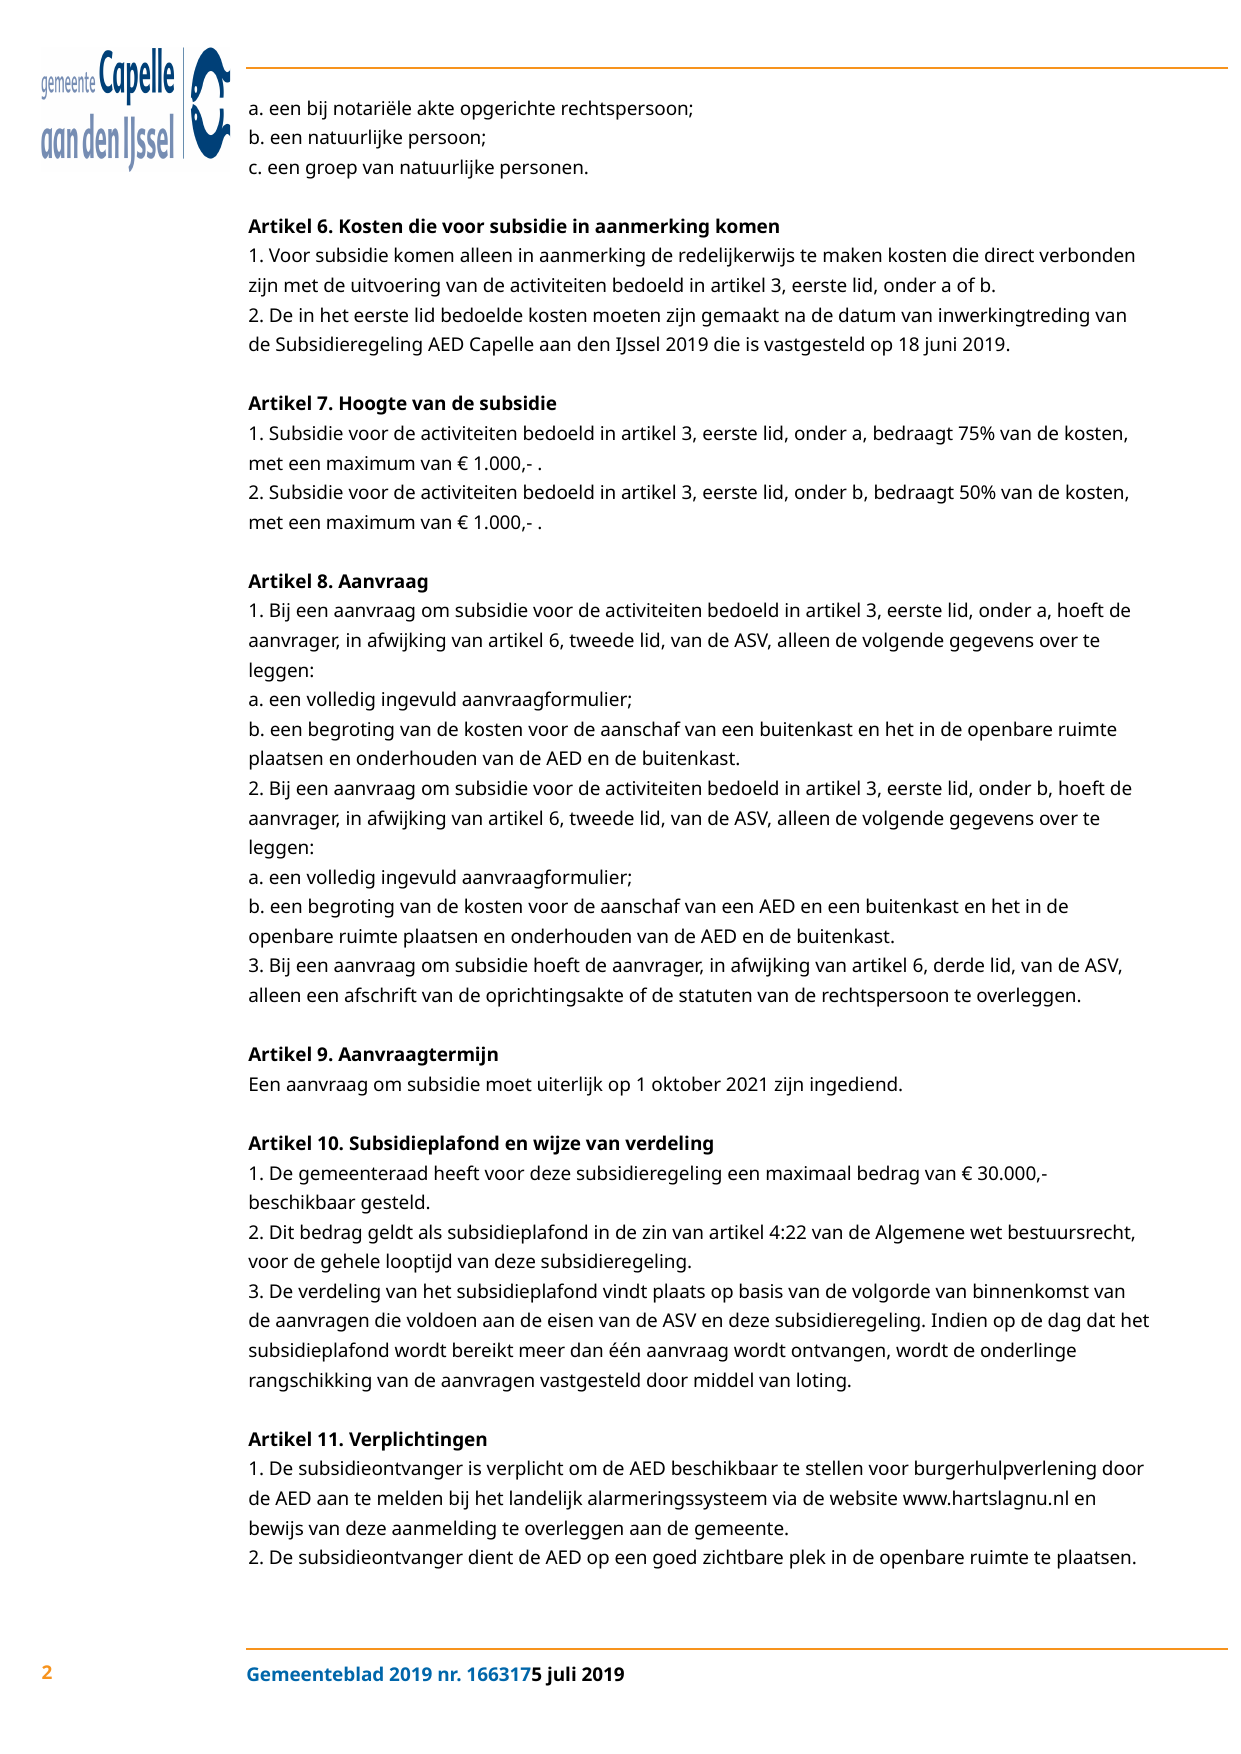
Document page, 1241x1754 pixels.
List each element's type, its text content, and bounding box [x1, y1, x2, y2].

text Artikel 7. Hoogte van de subsidie [248, 391, 1152, 416]
text c. een groep van natuurlijke personen. [248, 154, 1152, 180]
text Artikel 9. Aanvraagtermijn [248, 1041, 1152, 1067]
text Artikel 6. Kosten die voor subsidie in aanmerking komen [248, 213, 1152, 239]
text 2. Subsidie voor de activiteiten bedoeld in artikel 3, eerste lid, onder b, bedraagt 50% van de kosten, met een maximum van € 1.000,- . [248, 479, 1152, 535]
text 2. Bij een aanvraag om subsidie voor de activiteiten bedoeld in artikel 3, eerste lid, onder b, hoeft de aanvrager, in afwijking van artikel 6, tweede lid, van de ASV, alleen de volgende gegevens over te leggen: [248, 775, 1152, 860]
text a. een bij notariële akte opgerichte rechtspersoon; [248, 95, 1152, 121]
text 3. De verdeling van het subsidieplafond vindt plaats op basis van de volgorde van binnenkomst van de aanvragen die voldoen aan de eisen van de ASV en deze subsidieregeling. Indien op de dag dat het subsidieplafond wordt bereikt meer dan één aanvraag wordt ontvangen, wordt de onderlinge rangschikking van de aanvragen vastgesteld door middel van loting. [248, 1278, 1152, 1393]
text 1. Voor subsidie komen alleen in aanmerking de redelijkerwijs te maken kosten die direct verbonden zijn met de uitvoering van de activiteiten bedoeld in artikel 3, eerste lid, onder a of b. [248, 243, 1152, 298]
text Artikel 11. Verplichtingen [248, 1426, 1152, 1452]
text a. een volledig ingevuld aanvraagformulier; [248, 864, 1152, 890]
text 1. Subsidie voor de activiteiten bedoeld in artikel 3, eerste lid, onder a, bedraagt 75% van de kosten, met een maximum van € 1.000,- . [248, 420, 1152, 476]
text 2. De subsidieontvanger dient de AED op een goed zichtbare plek in de openbare ruimte te plaatsen. [248, 1544, 1152, 1570]
text 2. Dit bedrag geldt als subsidieplafond in de zin van artikel 4:22 van de Algemene wet bestuursrecht, voor de gehele looptijd van deze subsidieregeling. [248, 1219, 1152, 1274]
text Een aanvraag om subsidie moet uiterlijk op 1 oktober 2021 zijn ingediend. [248, 1071, 1152, 1097]
picture [41, 47, 231, 172]
text 3. Bij een aanvraag om subsidie hoeft de aanvrager, in afwijking van artikel 6, derde lid, van de ASV, alleen een afschrift van de oprichtingsakte of de statuten van de rechtspersoon te overleggen. [248, 953, 1152, 1008]
text Artikel 10. Subsidieplafond en wijze van verdeling [248, 1130, 1152, 1156]
text b. een natuurlijke persoon; [248, 124, 1152, 150]
text b. een begroting van de kosten voor de aanschaf van een buitenkast en het in de openbare ruimte plaatsen en onderhouden van de AED en de buitenkast. [248, 716, 1152, 771]
text b. een begroting van de kosten voor de aanschaf van een AED en een buitenkast en het in de openbare ruimte plaatsen en onderhouden van de AED en de buitenkast. [248, 893, 1152, 949]
text a. een volledig ingevuld aanvraagformulier; [248, 686, 1152, 712]
text 1. De subsidieontvanger is verplicht om de AED beschikbaar te stellen voor burgerhulpverlening door de AED aan te melden bij het landelijk alarmeringssysteem via de website www.hartslagnu.nl en bewijs van deze aanmelding te overleggen aan de gemeente. [248, 1456, 1152, 1541]
text 1. Bij een aanvraag om subsidie voor de activiteiten bedoeld in artikel 3, eerste lid, onder a, hoeft de aanvrager, in afwijking van artikel 6, tweede lid, van de ASV, alleen de volgende gegevens over te leggen: [248, 598, 1152, 683]
text 2. De in het eerste lid bedoelde kosten moeten zijn gemaakt na de datum van inwerkingtreding van de Subsidieregeling AED Capelle aan den IJssel 2019 die is vastgesteld op 18 juni 2019. [248, 302, 1152, 357]
text 1. De gemeenteraad heeft voor deze subsidieregeling een maximaal bedrag van € 30.000,- beschikbaar gesteld. [248, 1160, 1152, 1215]
text Artikel 8. Aanvraag [248, 568, 1152, 594]
